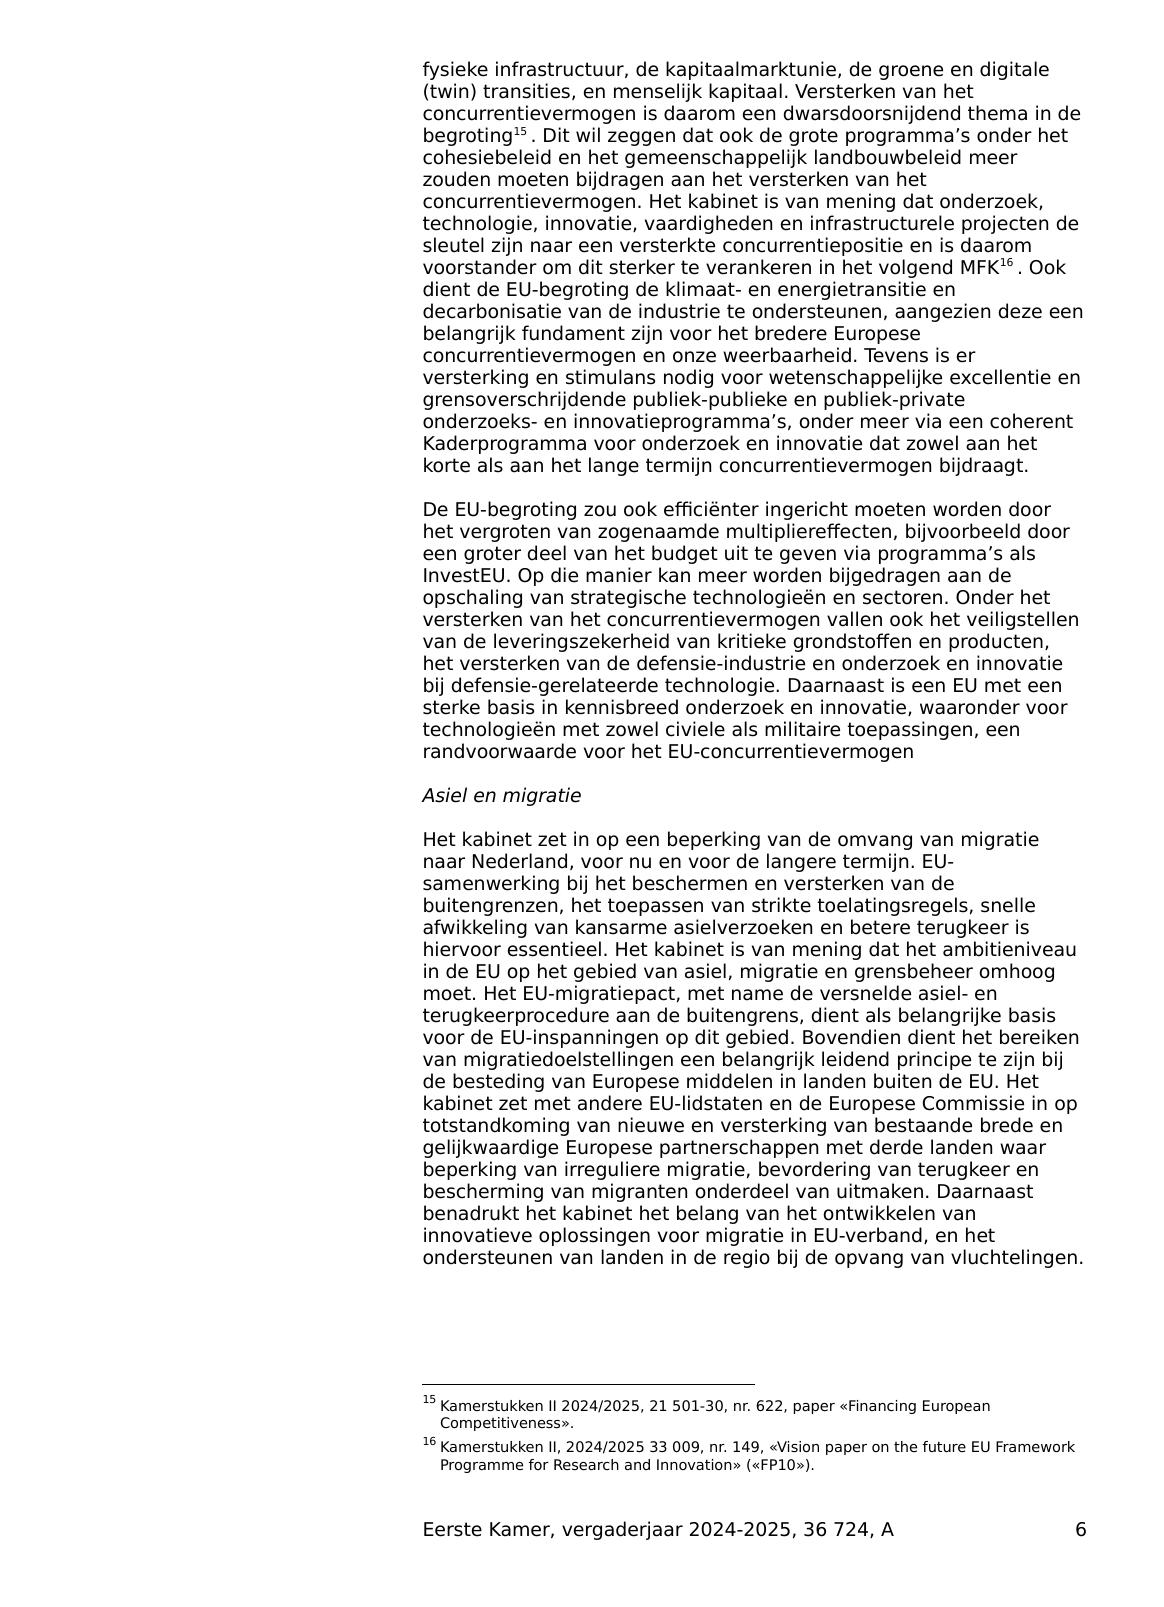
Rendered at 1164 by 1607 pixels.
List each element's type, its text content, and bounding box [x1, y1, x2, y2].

text fysieke infrastructuur, de kapitaalmarktunie, de groene en digitale (twin) transities, en menselijk kapitaal. Versterken van het concurrentievermogen is daarom een dwarsdoorsnijdend thema in de begroting. Dit wil zeggen dat ook de grote programma’s onder het cohesiebeleid en het gemeenschappelijk landbouwbeleid meer zouden moeten bijdragen aan het versterken van het concurrentievermogen. Het kabinet is van mening dat onderzoek, technologie, innovatie, vaardigheden en infrastructurele projecten de sleutel zijn naar een versterkte concurrentiepositie en is daarom voorstander om dit sterker te verankeren in het volgend MFK. Ook dient de EU-begroting de klimaat- en energietransitie en decarbonisatie van de industrie te ondersteunen, aangezien deze een belangrijk fundament zijn voor het bredere Europese concurrentievermogen en onze weerbaarheid. Tevens is er versterking en stimulans nodig voor wetenschappelijke excellentie en grensoverschrijdende publiek-publieke en publiek-private onderzoeks- en innovatieprogramma’s, onder meer via een coherent Kaderprogramma voor onderzoek en innovatie dat zowel aan het korte als aan het lange termijn concurrentievermogen bijdraagt. [422, 59, 1087, 477]
text Kamerstukken II, 2024/2025 33 009, nr. 149, «Vision paper on the future EU Framework Programme for Research and Innovation» («FP10»). [422, 1435, 1087, 1474]
subtitle Asiel en migratie [422, 785, 1087, 807]
text Het kabinet zet in op een beperking van de omvang van migratie naar Nederland, voor nu en voor de langere termijn. EU-samenwerking bij het beschermen en versterken van de buitengrenzen, het toepassen van strikte toelatingsregels, snelle afwikkeling van kansarme asielverzoeken en betere terugkeer is hiervoor essentieel. Het kabinet is van mening dat het ambitieniveau in de EU op het gebied van asiel, migratie en grensbeheer omhoog moet. Het EU-migratiepact, met name de versnelde asiel- en terugkeerprocedure aan de buitengrens, dient als belangrijke basis voor de EU-inspanningen op dit gebied. Bovendien dient het bereiken van migratiedoelstellingen een belangrijk leidend principe te zijn bij de besteding van Europese middelen in landen buiten de EU. Het kabinet zet met andere EU-lidstaten en de Europese Commissie in op totstandkoming van nieuwe en versterking van bestaande brede en gelijkwaardige Europese partnerschappen met derde landen waar beperking van irreguliere migratie, bevordering van terugkeer en bescherming van migranten onderdeel van uitmaken. Daarnaast benadrukt het kabinet het belang van het ontwikkelen van innovatieve oplossingen voor migratie in EU-verband, en het ondersteunen van landen in de regio bij de opvang van vluchtelingen. [422, 829, 1087, 1268]
text De EU-begroting zou ook efficiënter ingericht moeten worden door het vergroten van zogenaamde multipliereffecten, bijvoorbeeld door een groter deel van het budget uit te geven via programma’s als InvestEU. Op die manier kan meer worden bijgedragen aan de opschaling van strategische technologieën en sectoren. Onder het versterken van het concurrentievermogen vallen ook het veiligstellen van de leveringszekerheid van kritieke grondstoffen en producten, het versterken van de defensie-industrie en onderzoek en innovatie bij defensie-gerelateerde technologie. Daarnaast is een EU met een sterke basis in kennisbreed onderzoek en innovatie, waaronder voor technologieën met zowel civiele als militaire toepassingen, een randvoorwaarde voor het EU-concurrentievermogen [422, 499, 1087, 763]
text Kamerstukken II 2024/2025, 21 501-30, nr. 622, paper «Financing European Competitiveness». [422, 1393, 1087, 1432]
